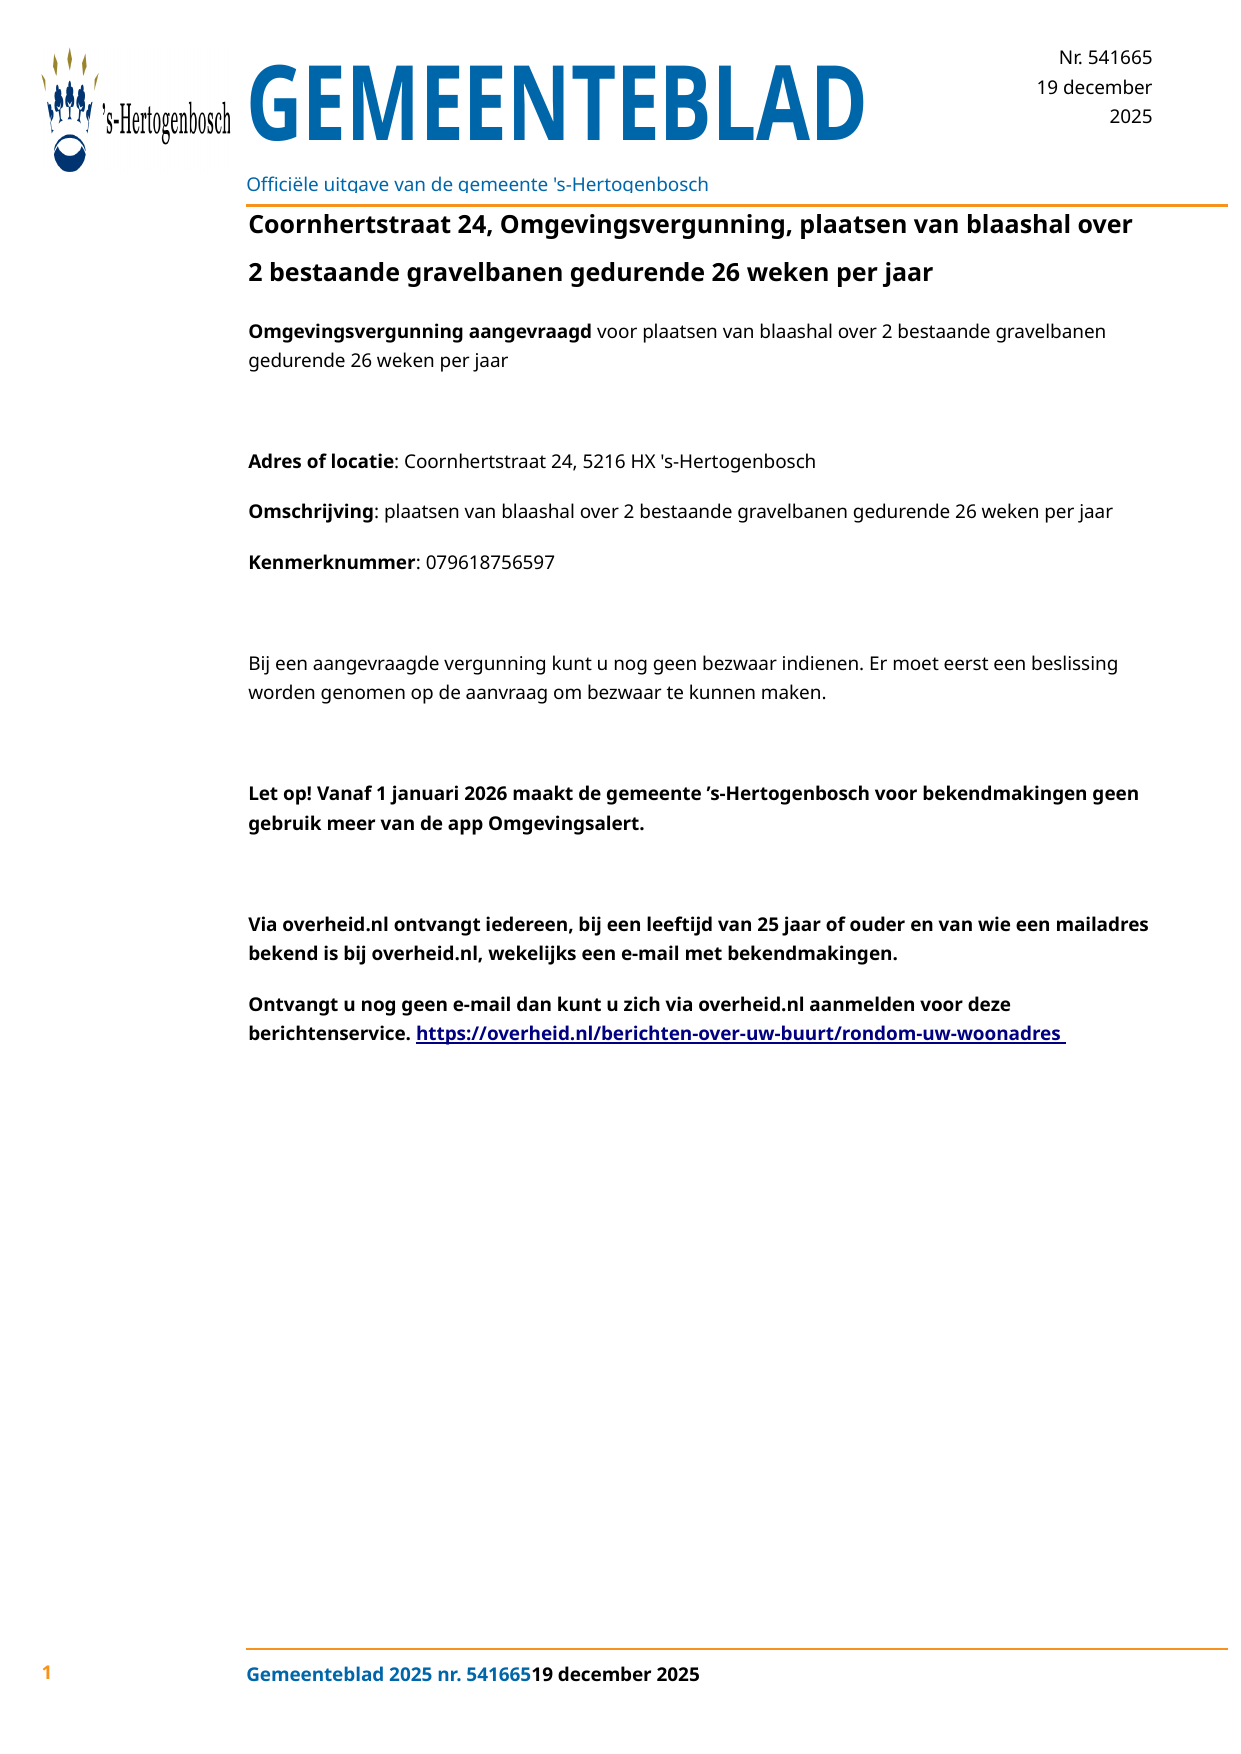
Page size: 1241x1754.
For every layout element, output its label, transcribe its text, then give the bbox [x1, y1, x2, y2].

text Omgevingsvergunning aangevraagd voor plaatsen van blaashal over 2 bestaande gravelbanen gedurende 26 weken per jaar [248, 318, 1152, 373]
text Adres of locatie: Coornhertstraat 24, 5216 HX 's-Hertogenbosch [248, 448, 1152, 474]
text Let op! Vanaf 1 januari 2026 maakt de gemeente ’s-Hertogenbosch voor bekendmakingen geen gebruik meer van de app Omgevingsalert. [248, 780, 1152, 836]
text Ontvangt u nog geen e-mail dan kunt u zich via overheid.nl aanmelden voor deze berichtenservice. https://overheid.nl/berichten-over-uw-buurt/rondom-uw-woonadres [248, 991, 1152, 1046]
text Coornhertstraat 24, Omgevingsvergunning, plaatsen van blaashal over 2 bestaande gravelbanen gedurende 26 weken per jaar [248, 207, 1152, 288]
text Bij een aangevraagde vergunning kunt u nog geen bezwaar indienen. Er moet eerst een beslissing worden genomen op de aanvraag om bezwaar te kunnen maken. [248, 650, 1152, 705]
text Omschrijving: plaatsen van blaashal over 2 bestaande gravelbanen gedurende 26 weken per jaar [248, 499, 1152, 524]
text Via overheid.nl ontvangt iedereen, bij een leeftijd van 25 jaar of ouder en van wie een mailadres bekend is bij overheid.nl, wekelijks een e-mail met bekendmakingen. [248, 911, 1152, 966]
picture [41, 47, 231, 172]
text Kenmerknummer: 079618756597 [248, 549, 1152, 575]
